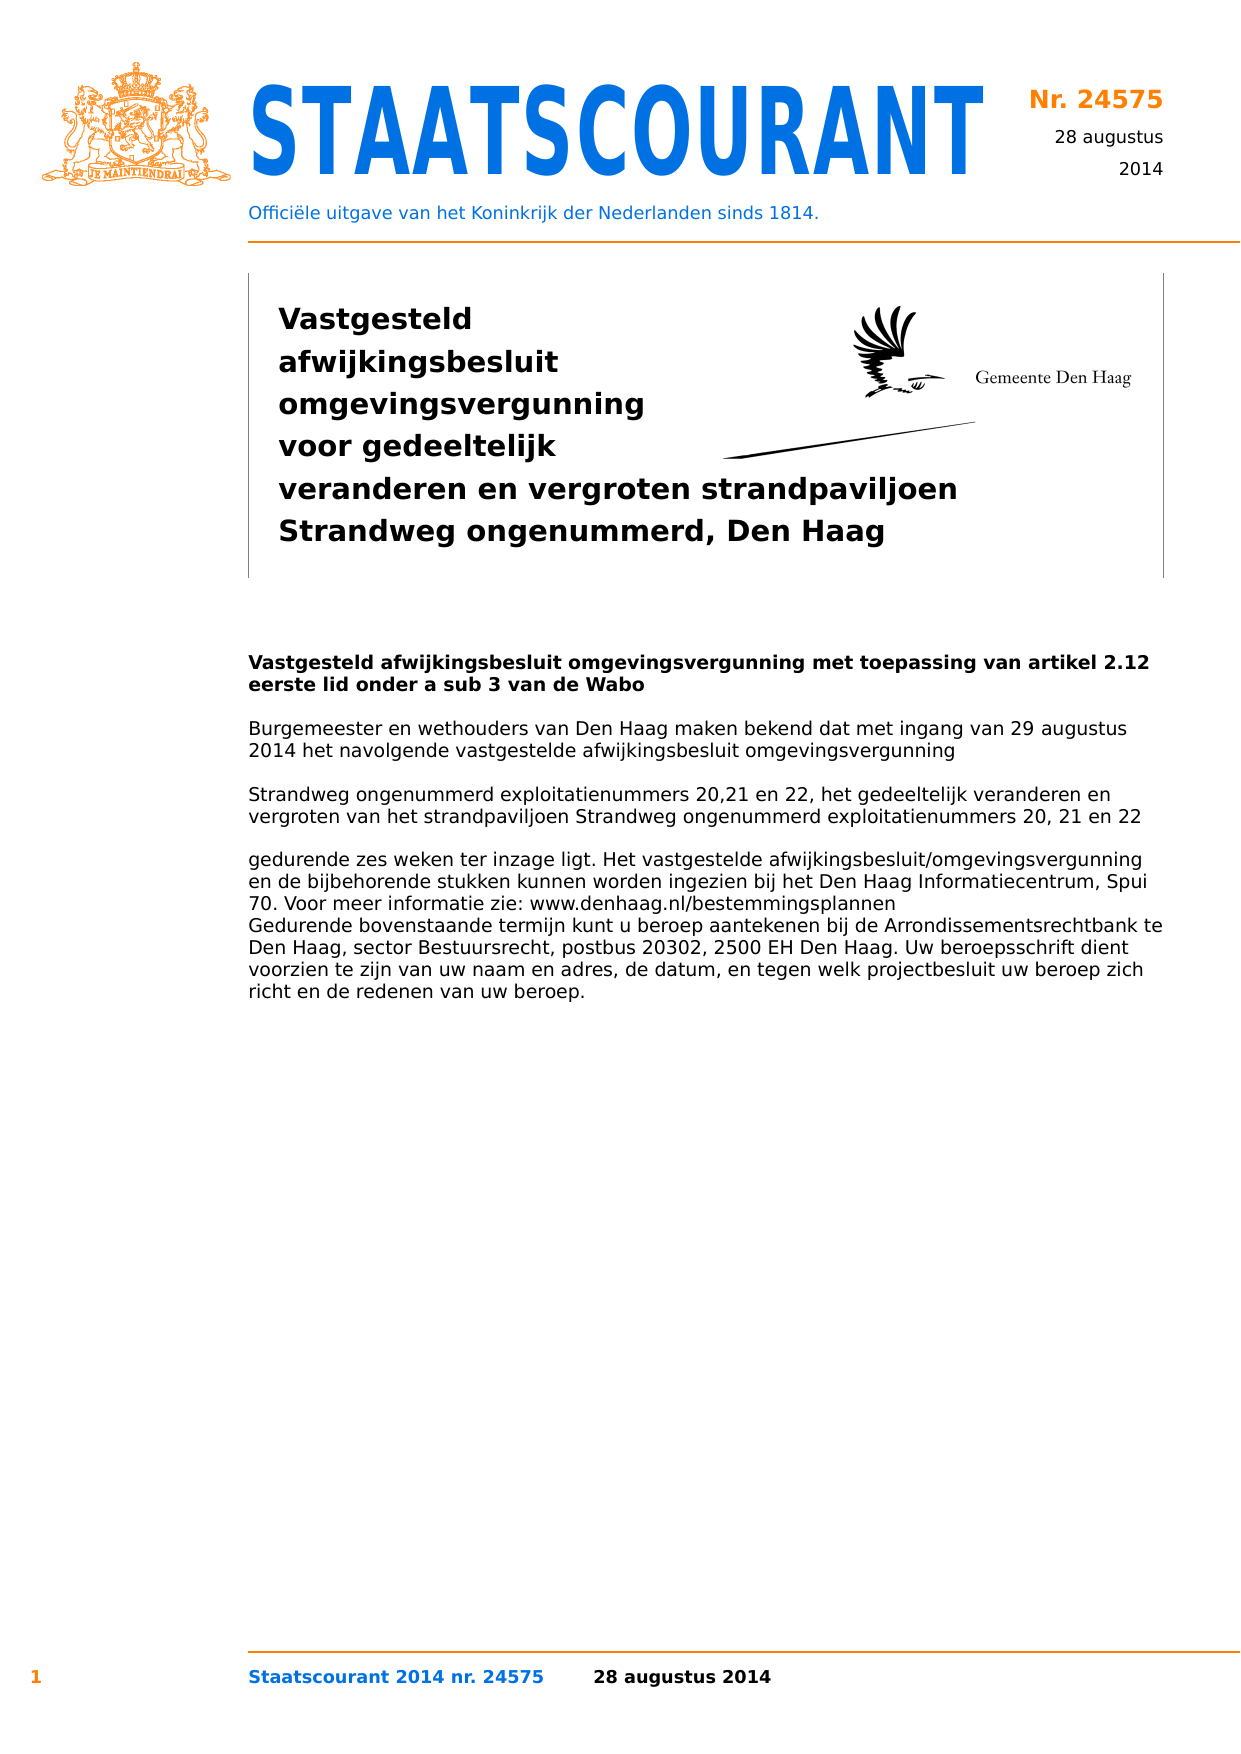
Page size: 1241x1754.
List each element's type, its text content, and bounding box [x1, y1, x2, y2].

table_header STAATSCOURANT [248, 62, 998, 203]
table_header Nr. 24575 [998, 62, 1240, 121]
table_header [25, 62, 248, 241]
picture [41, 62, 231, 186]
text Vastgesteld afwijkingsbesluit omgevingsvergunning met toepassing van artikel 2.12 eerste lid onder a sub 3 van de Wabo [248, 652, 1163, 696]
picture [720, 302, 1134, 462]
text Strandweg ongenummerd exploitatienummers 20,21 en 22, het gedeeltelijk veranderen en vergroten van het strandpaviljoen Strandweg ongenummerd exploitatienummers 20, 21 en 22 [248, 783, 1163, 827]
text Gedurende bovenstaande termijn kunt u beroep aantekenen bij de Arrondissementsrechtbank te Den Haag, sector Bestuursrecht, postbus 20302, 2500 EH Den Haag. Uw beroepsschrift dient voorzien te zijn van uw naam en adres, de datum, en tegen welk projectbesluit uw beroep zich richt en de redenen van uw beroep. [248, 915, 1163, 1003]
subtitle Vastgesteld afwijkingsbesluit omgevingsvergunning voor gedeeltelijk veranderen en vergroten strandpaviljoen Strandweg ongenummerd, Den Haag [249, 273, 1163, 578]
table_cell 2014 [998, 153, 1240, 203]
table_cell Officiële uitgave van het Koninkrijk der Nederlanden sinds 1814. [248, 203, 1240, 241]
table_cell 28 augustus [998, 121, 1240, 153]
text gedurende zes weken ter inzage ligt. Het vastgestelde afwijkingsbesluit/omgevingsvergunning en de bijbehorende stukken kunnen worden ingezien bij het Den Haag Informatiecentrum, Spui 70. Voor meer informatie zie: www.denhaag.nl/bestemmingsplannen [248, 849, 1163, 915]
text Burgemeester en wethouders van Den Haag maken bekend dat met ingang van 29 augustus 2014 het navolgende vastgestelde afwijkingsbesluit omgevingsvergunning [248, 718, 1163, 762]
